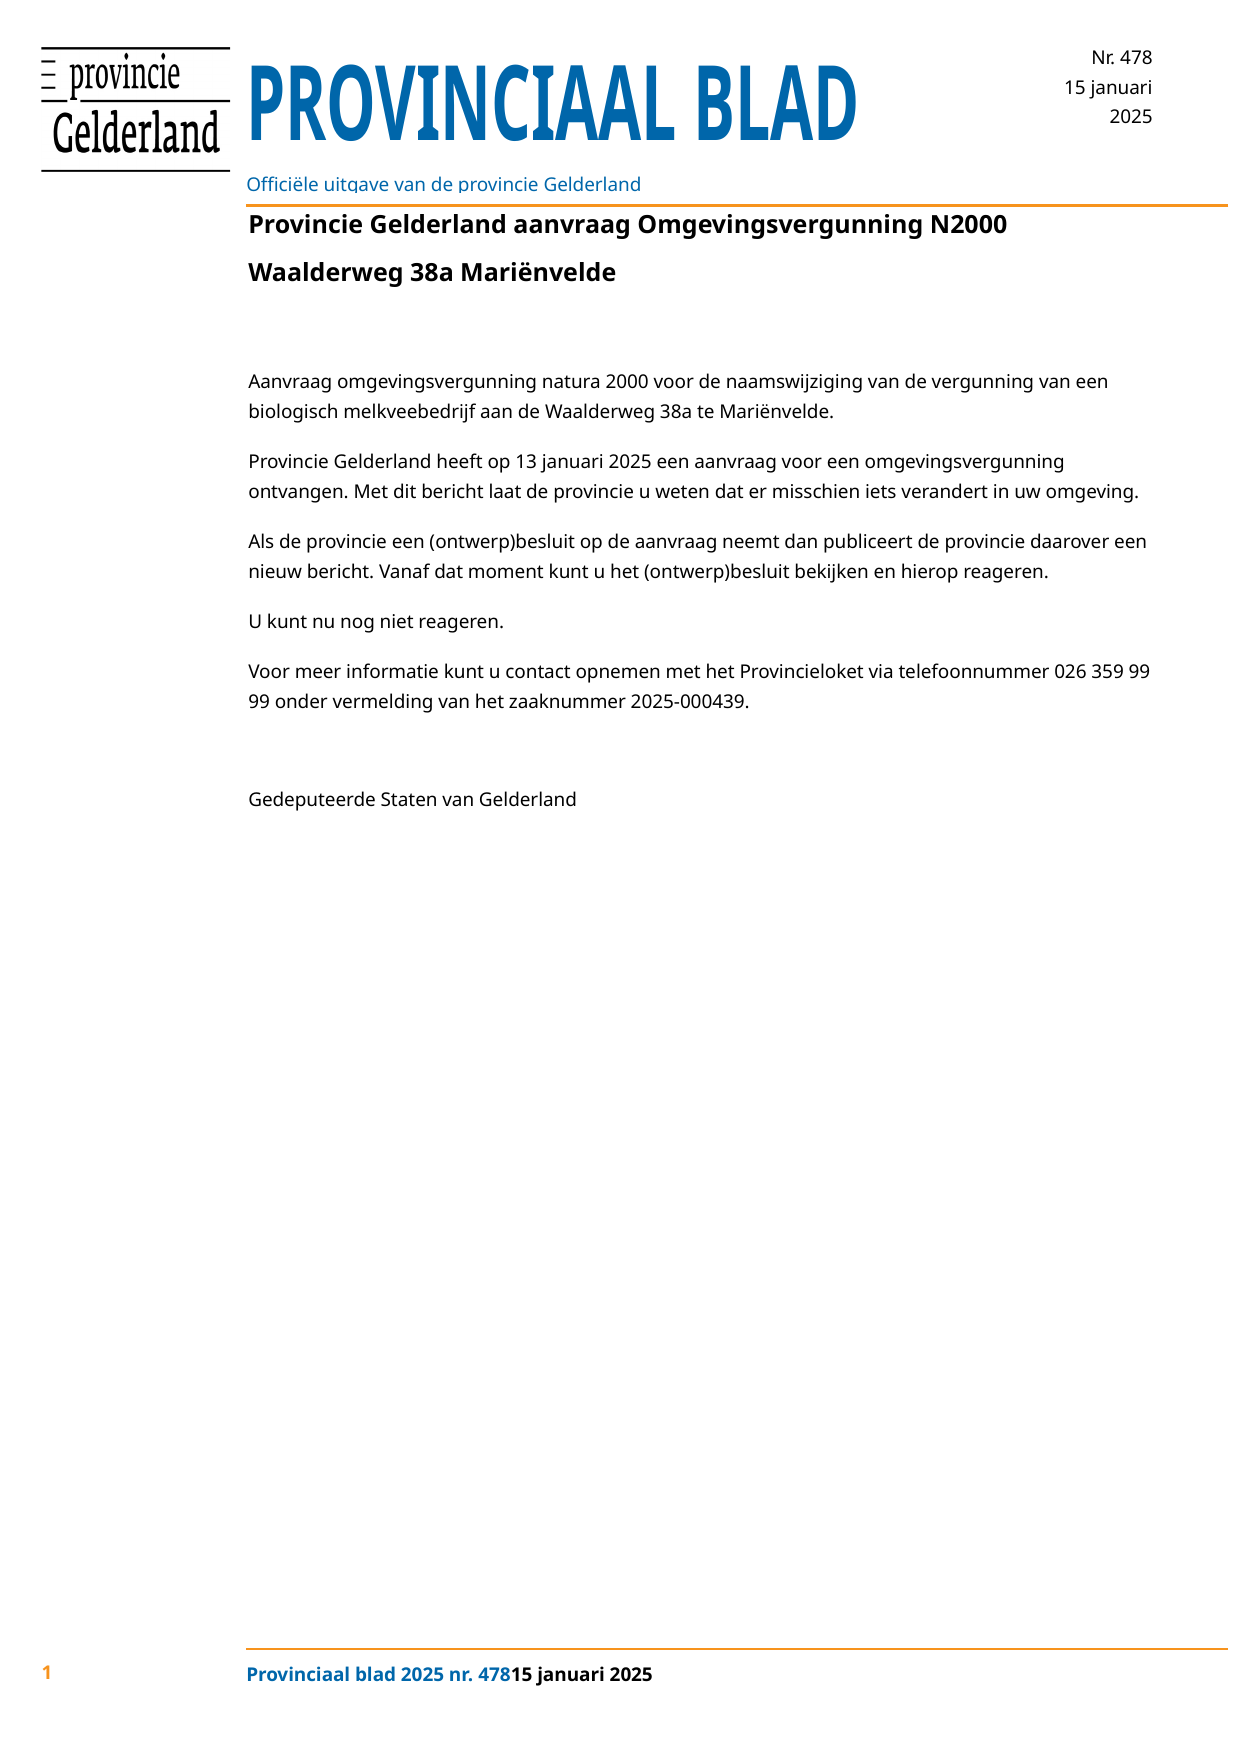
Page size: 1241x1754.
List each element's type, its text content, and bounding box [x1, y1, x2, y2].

text Aanvraag omgevingsvergunning natura 2000 voor de naamswijziging van de vergunning van een biologisch melkveebedrijf aan de Waalderweg 38a te Mariënvelde. [248, 368, 1152, 424]
text Gedeputeerde Staten van Gelderland [248, 787, 1152, 812]
text U kunt nu nog niet reageren. [248, 608, 1152, 634]
text Provincie Gelderland heeft op 13 januari 2025 een aanvraag voor een omgevingsvergunning ontvangen. Met dit bericht laat de provincie u weten dat er misschien iets verandert in uw omgeving. [248, 448, 1152, 504]
text Provincie Gelderland aanvraag Omgevingsvergunning N2000 Waalderweg 38a Mariënvelde [248, 207, 1152, 288]
text Voor meer informatie kunt u contact opnemen met het Provincieloket via telefoonnummer 026 359 99 99 onder vermelding van het zaaknummer 2025-000439. [248, 659, 1152, 714]
text Als de provincie een (ontwerp)besluit op de aanvraag neemt dan publiceert de provincie daarover een nieuw bericht. Vanaf dat moment kunt u het (ontwerp)besluit bekijken en hierop reageren. [248, 528, 1152, 584]
picture [41, 47, 231, 172]
